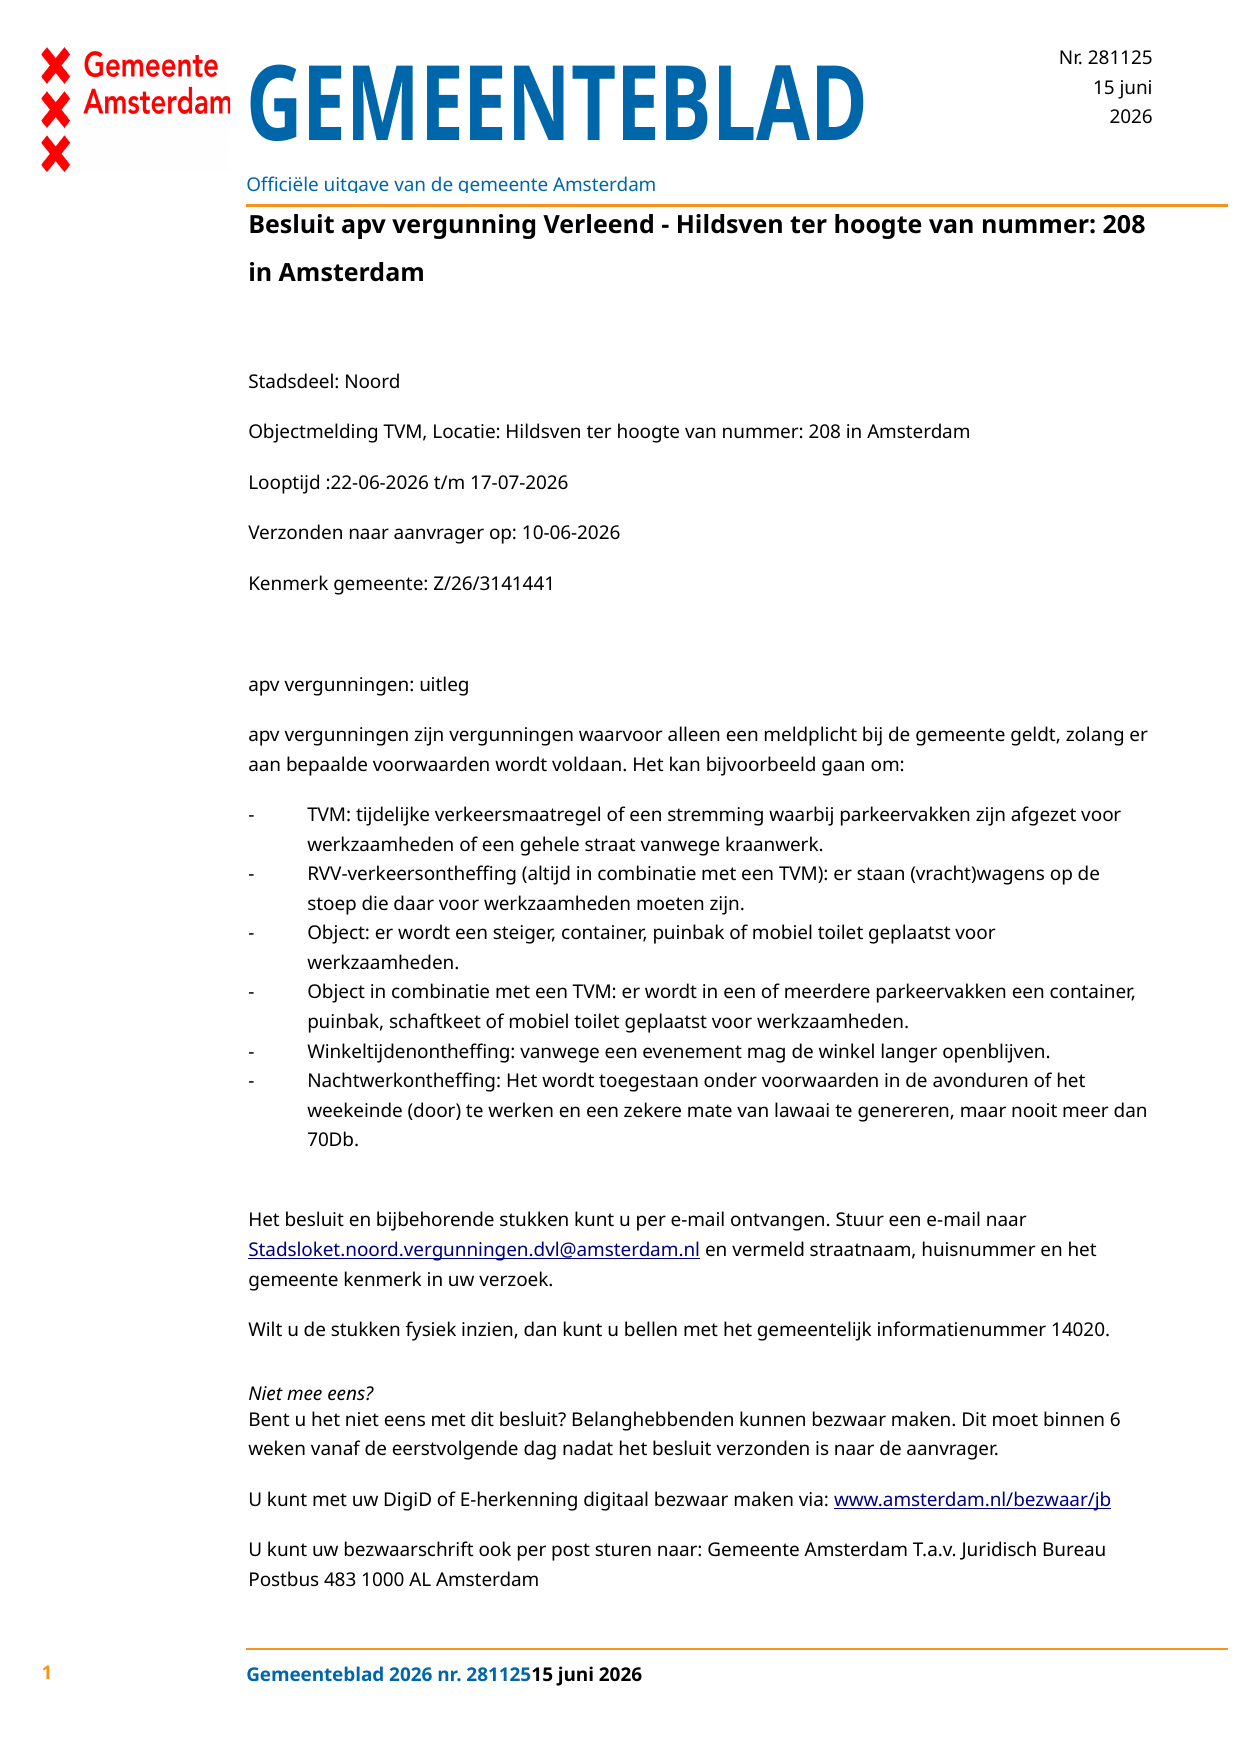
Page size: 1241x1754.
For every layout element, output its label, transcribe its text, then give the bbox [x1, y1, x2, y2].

text U kunt met uw DigiD of E-herkenning digitaal bezwaar maken via: www.amsterdam.nl/bezwaar/jb [248, 1486, 1152, 1512]
list RVV-verkeersontheffing (altijd in combinatie met een TVM): er staan (vracht)wagens op de stoep die daar voor werkzaamheden moeten zijn. [248, 860, 1152, 916]
text Stadsdeel: Noord [248, 368, 1152, 394]
text Objectmelding TVM, Locatie: Hildsven ter hoogte van nummer: 208 in Amsterdam [248, 419, 1152, 444]
text Besluit apv vergunning Verleend - Hildsven ter hoogte van nummer: 208 in Amsterdam [248, 207, 1152, 288]
text Bent u het niet eens met dit besluit? Belanghebbenden kunnen bezwaar maken. Dit moet binnen 6 weken vanaf de eerstvolgende dag nadat het besluit verzonden is naar de aanvrager. [248, 1406, 1152, 1461]
text Verzonden naar aanvrager op: 10-06-2026 [248, 519, 1152, 545]
list Object in combinatie met een TVM: er wordt in een of meerdere parkeervakken een container, puinbak, schaftkeet of mobiel toilet geplaatst voor werkzaamheden. [248, 979, 1152, 1034]
text Looptijd :22-06-2026 t/m 17-07-2026 [248, 469, 1152, 495]
text U kunt uw bezwaarschrift ook per post sturen naar: Gemeente Amsterdam T.a.v. Juridisch Bureau Postbus 483 1000 AL Amsterdam [248, 1536, 1152, 1592]
text Niet mee eens? [248, 1380, 1152, 1406]
list Object: er wordt een steiger, container, puinbak of mobiel toilet geplaatst voor werkzaamheden. [248, 919, 1152, 975]
list Winkeltijdenontheffing: vanwege een evenement mag de winkel langer openblijven. [248, 1038, 1152, 1064]
list TVM: tijdelijke verkeersmaatregel of een stremming waarbij parkeervakken zijn afgezet voor werkzaamheden of een gehele straat vanwege kraanwerk. [248, 801, 1152, 857]
text Het besluit en bijbehorende stukken kunt u per e-mail ontvangen. Stuur een e-mail naar Stadsloket.noord.vergunningen.dvl@amsterdam.nl en vermeld straatnaam, huisnummer en het gemeente kenmerk in uw verzoek. [248, 1207, 1152, 1292]
list Nachtwerkontheffing: Het wordt toegestaan onder voorwaarden in de avonduren of het weekeinde (door) te werken en een zekere mate van lawaai te genereren, maar nooit meer dan 70Db. [248, 1067, 1152, 1152]
picture [41, 47, 231, 172]
text Kenmerk gemeente: Z/26/3141441 [248, 570, 1152, 596]
text apv vergunningen zijn vergunningen waarvoor alleen een meldplicht bij de gemeente geldt, zolang er aan bepaalde voorwaarden wordt voldaan. Het kan bijvoorbeeld gaan om: [248, 721, 1152, 777]
text apv vergunningen: uitleg [248, 671, 1152, 697]
text Wilt u de stukken fysiek inzien, dan kunt u bellen met het gemeentelijk informatienummer 14020. [248, 1316, 1152, 1342]
